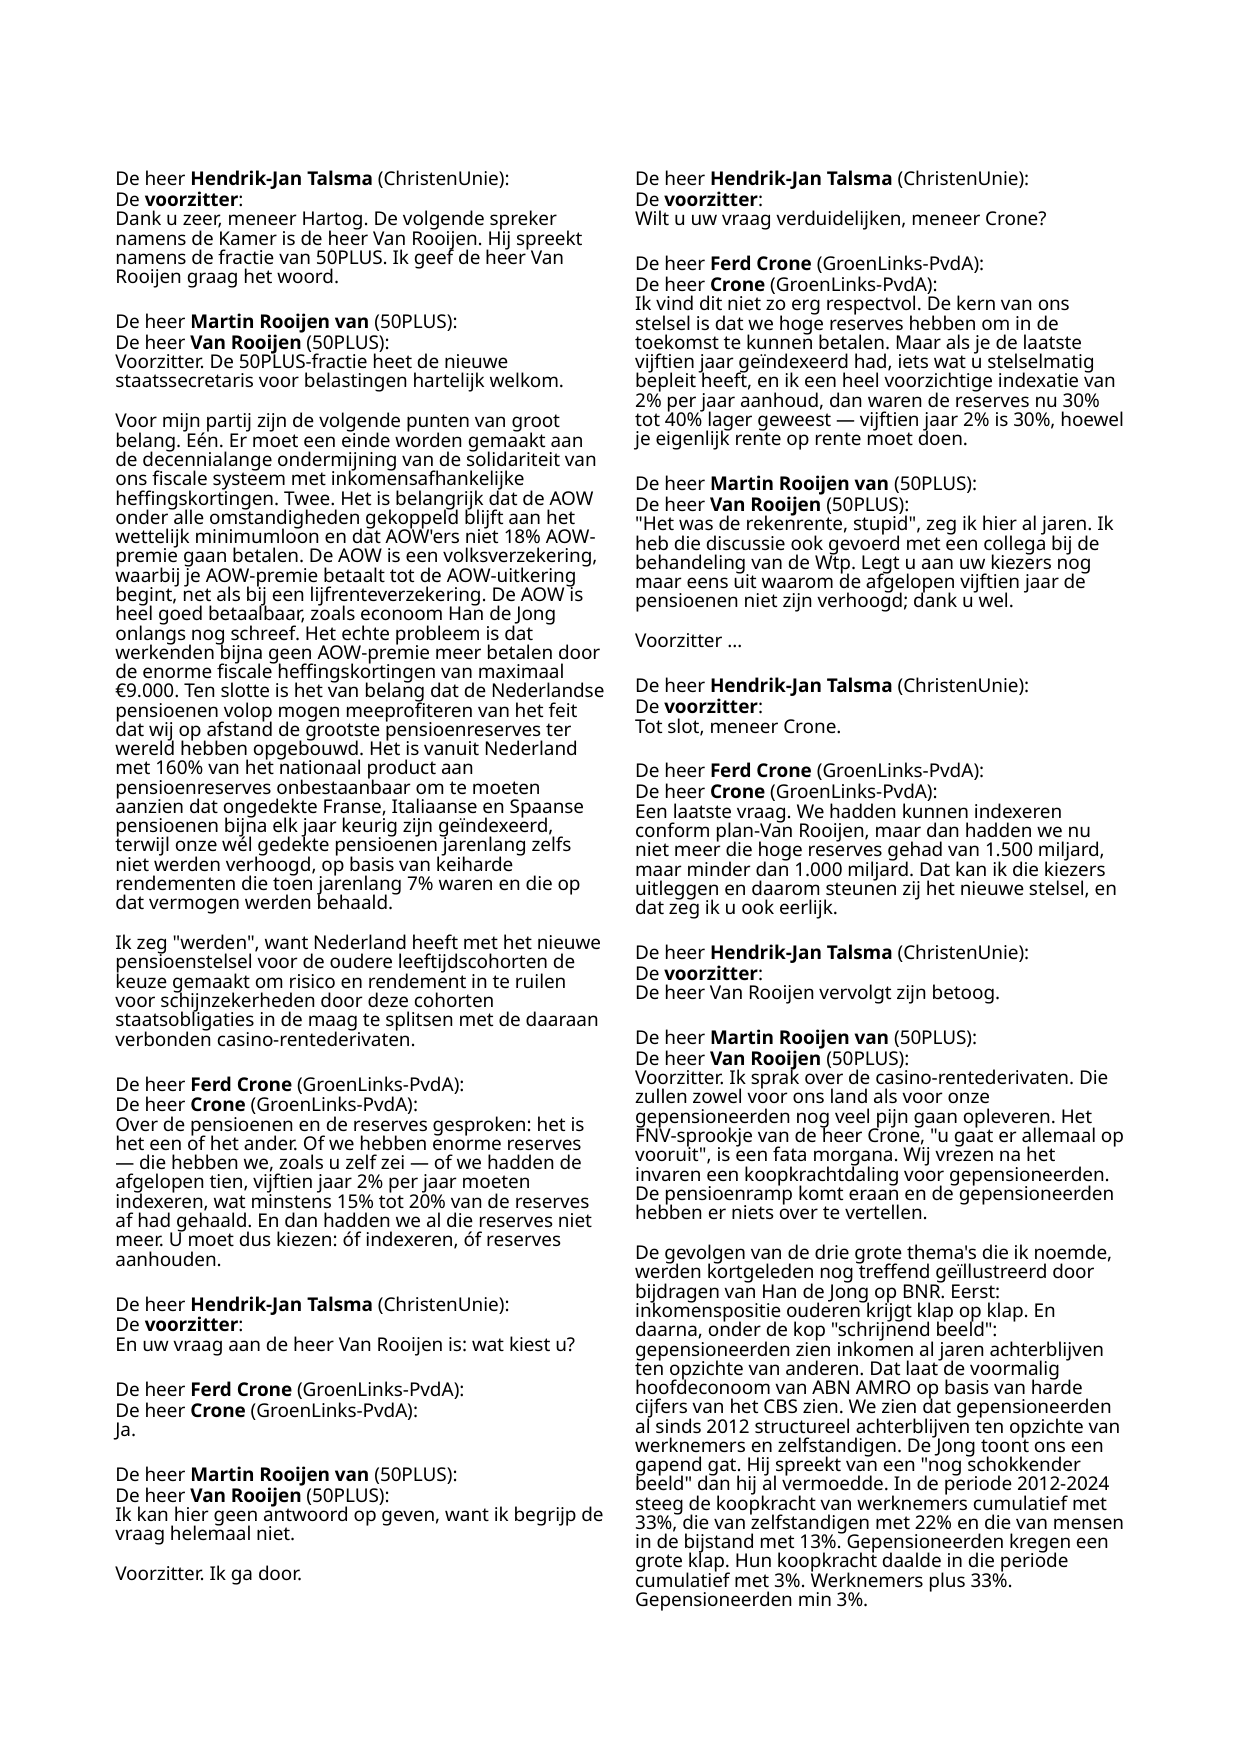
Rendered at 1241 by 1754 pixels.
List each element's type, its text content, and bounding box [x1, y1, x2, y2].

text De voorzitter: [635, 698, 1125, 718]
text Een laatste vraag. We hadden kunnen indexeren conform plan-Van Rooijen, maar dan hadden we nu niet meer die hoge reserves gehad van 1.500 miljard, maar minder dan 1.000 miljard. Dat kan ik die kiezers uitleggen en daarom steunen zij het nieuwe stelsel, en dat zeg ik u ook eerlijk. [635, 803, 1125, 918]
text De heer Ferd Crone (GroenLinks-PvdA): [115, 1071, 605, 1096]
text Voor mijn partij zijn de volgende punten van groot belang. Eén. Er moet een einde worden gemaakt aan de decennialange ondermijning van de solidariteit van ons fiscale systeem met inkomensafhankelijke heffingskortingen. Twee. Het is belangrijk dat de AOW onder alle omstandigheden gekoppeld blijft aan het wettelijk minimumloon en dat AOW'ers niet 18% AOW-premie gaan betalen. De AOW is een volksverzekering, waarbij je AOW-premie betaalt tot de AOW-uitkering begint, net als bij een lijfrenteverzekering. De AOW is heel goed betaalbaar, zoals econoom Han de Jong onlangs nog schreef. Het echte probleem is dat werkenden bijna geen AOW-premie meer betalen door de enorme fiscale heffingskortingen van maximaal €9.000. Ten slotte is het van belang dat de Nederlandse pensioenen volop mogen meeprofiteren van het feit dat wij op afstand de grootste pensioenreserves ter wereld hebben opgebouwd. Het is vanuit Nederland met 160% van het nationaal product aan pensioenreserves onbestaanbaar om te moeten aanzien dat ongedekte Franse, Italiaanse en Spaanse pensioenen bijna elk jaar keurig zijn geïndexeerd, terwijl onze wél gedekte pensioenen jarenlang zelfs niet werden verhoogd, op basis van keiharde rendementen die toen jarenlang 7% waren en die op dat vermogen werden behaald. [115, 412, 605, 913]
text Ik vind dit niet zo erg respectvol. De kern van ons stelsel is dat we hoge reserves hebben om in de toekomst te kunnen betalen. Maar als je de laatste vijftien jaar geïndexeerd had, iets wat u stelselmatig bepleit heeft, en ik een heel voorzichtige indexatie van 2% per jaar aanhoud, dan waren de reserves nu 30% tot 40% lager geweest — vijftien jaar 2% is 30%, hoewel je eigenlijk rente op rente moet doen. [635, 295, 1125, 449]
text Tot slot, meneer Crone. [635, 718, 1125, 737]
text De heer Ferd Crone (GroenLinks-PvdA): [635, 758, 1125, 783]
text Ja. [115, 1421, 605, 1440]
text De voorzitter: [115, 1316, 605, 1336]
text De heer Van Rooijen (50PLUS): [115, 334, 605, 353]
text De heer Martin Rooijen van (50PLUS): [115, 1461, 605, 1487]
text De heer Hendrik-Jan Talsma (ChristenUnie): [635, 673, 1125, 698]
text De heer Hendrik-Jan Talsma (ChristenUnie): [115, 1291, 605, 1316]
text Wilt u uw vraag verduidelijken, meneer Crone? [635, 210, 1125, 229]
text Ik zeg "werden", want Nederland heeft met het nieuwe pensioenstelsel voor de oudere leeftijdscohorten de keuze gemaakt om risico en rendement in te ruilen voor schijnzekerheden door deze cohorten staatsobligaties in de maag te splitsen met de daaraan verbonden casino-rentederivaten. [115, 934, 605, 1050]
text Voorzitter. De 50PLUS-fractie heet de nieuwe staatssecretaris voor belastingen hartelijk welkom. [115, 353, 605, 392]
text Voorzitter. Ik ga door. [115, 1565, 605, 1584]
text De heer Hendrik-Jan Talsma (ChristenUnie): [635, 939, 1125, 965]
text De voorzitter: [635, 191, 1125, 210]
text De heer Crone (GroenLinks-PvdA): [635, 276, 1125, 295]
text De voorzitter: [635, 965, 1125, 984]
text De heer Martin Rooijen van (50PLUS): [115, 308, 605, 334]
text De heer Martin Rooijen van (50PLUS): [635, 1024, 1125, 1050]
text De heer Ferd Crone (GroenLinks-PvdA): [635, 250, 1125, 276]
text Voorzitter. Ik sprak over de casino-rentederivaten. Die zullen zowel voor ons land als voor onze gepensioneerden nog veel pijn gaan opleveren. Het FNV-sprookje van de heer Crone, "u gaat er allemaal op vooruit", is een fata morgana. Wij vrezen na het invaren een koopkrachtdaling voor gepensioneerden. De pensioenramp komt eraan en de gepensioneerden hebben er niets over te vertellen. [635, 1069, 1125, 1223]
text De heer Van Rooijen vervolgt zijn betoog. [635, 984, 1125, 1003]
text De heer Martin Rooijen van (50PLUS): [635, 470, 1125, 496]
text De heer Crone (GroenLinks-PvdA): [635, 783, 1125, 803]
text De heer Crone (GroenLinks-PvdA): [115, 1096, 605, 1116]
text Voorzitter … [635, 632, 1125, 652]
text De heer Van Rooijen (50PLUS): [635, 1050, 1125, 1069]
text De heer Van Rooijen (50PLUS): [635, 496, 1125, 515]
text "Het was de rekenrente, stupid", zeg ik hier al jaren. Ik heb die discussie ook gevoerd met een collega bij de behandeling van de Wtp. Legt u aan uw kiezers nog maar eens uit waarom de afgelopen vijftien jaar de pensioenen niet zijn verhoogd; dank u wel. [635, 515, 1125, 612]
text En uw vraag aan de heer Van Rooijen is: wat kiest u? [115, 1336, 605, 1355]
text De heer Hendrik-Jan Talsma (ChristenUnie): [115, 165, 605, 191]
text De heer Hendrik-Jan Talsma (ChristenUnie): [635, 165, 1125, 191]
text De heer Crone (GroenLinks-PvdA): [115, 1402, 605, 1421]
text De voorzitter: [115, 191, 605, 210]
text Dank u zeer, meneer Hartog. De volgende spreker namens de Kamer is de heer Van Rooijen. Hij spreekt namens de fractie van 50PLUS. Ik geef de heer Van Rooijen graag het woord. [115, 210, 605, 287]
text Over de pensioenen en de reserves gesproken: het is het een of het ander. Of we hebben enorme reserves — die hebben we, zoals u zelf zei — of we hadden de afgelopen tien, vijftien jaar 2% per jaar moeten indexeren, wat minstens 15% tot 20% van de reserves af had gehaald. En dan hadden we al die reserves niet meer. U moet dus kiezen: óf indexeren, óf reserves aanhouden. [115, 1116, 605, 1270]
text De heer Van Rooijen (50PLUS): [115, 1487, 605, 1506]
text De heer Ferd Crone (GroenLinks-PvdA): [115, 1376, 605, 1402]
text Ik kan hier geen antwoord op geven, want ik begrijp de vraag helemaal niet. [115, 1506, 605, 1544]
text De gevolgen van de drie grote thema's die ik noemde, werden kortgeleden nog treffend geïllustreerd door bijdragen van Han de Jong op BNR. Eerst: inkomenspositie ouderen krijgt klap op klap. En daarna, onder de kop "schrijnend beeld": gepensioneerden zien inkomen al jaren achterblijven ten opzichte van anderen. Dat laat de voormalig hoofdeconoom van ABN AMRO op basis van harde cijfers van het CBS zien. We zien dat gepensioneerden al sinds 2012 structureel achterblijven ten opzichte van werknemers en zelfstandigen. De Jong toont ons een gapend gat. Hij spreekt van een "nog schokkender beeld" dan hij al vermoedde. In de periode 2012-2024 steeg de koopkracht van werknemers cumulatief met 33%, die van zelfstandigen met 22% en die van mensen in de bijstand met 13%. Gepensioneerden kregen een grote klap. Hun koopkracht daalde in die periode cumulatief met 3%. Werknemers plus 33%. Gepensioneerden min 3%. [635, 1244, 1125, 1610]
